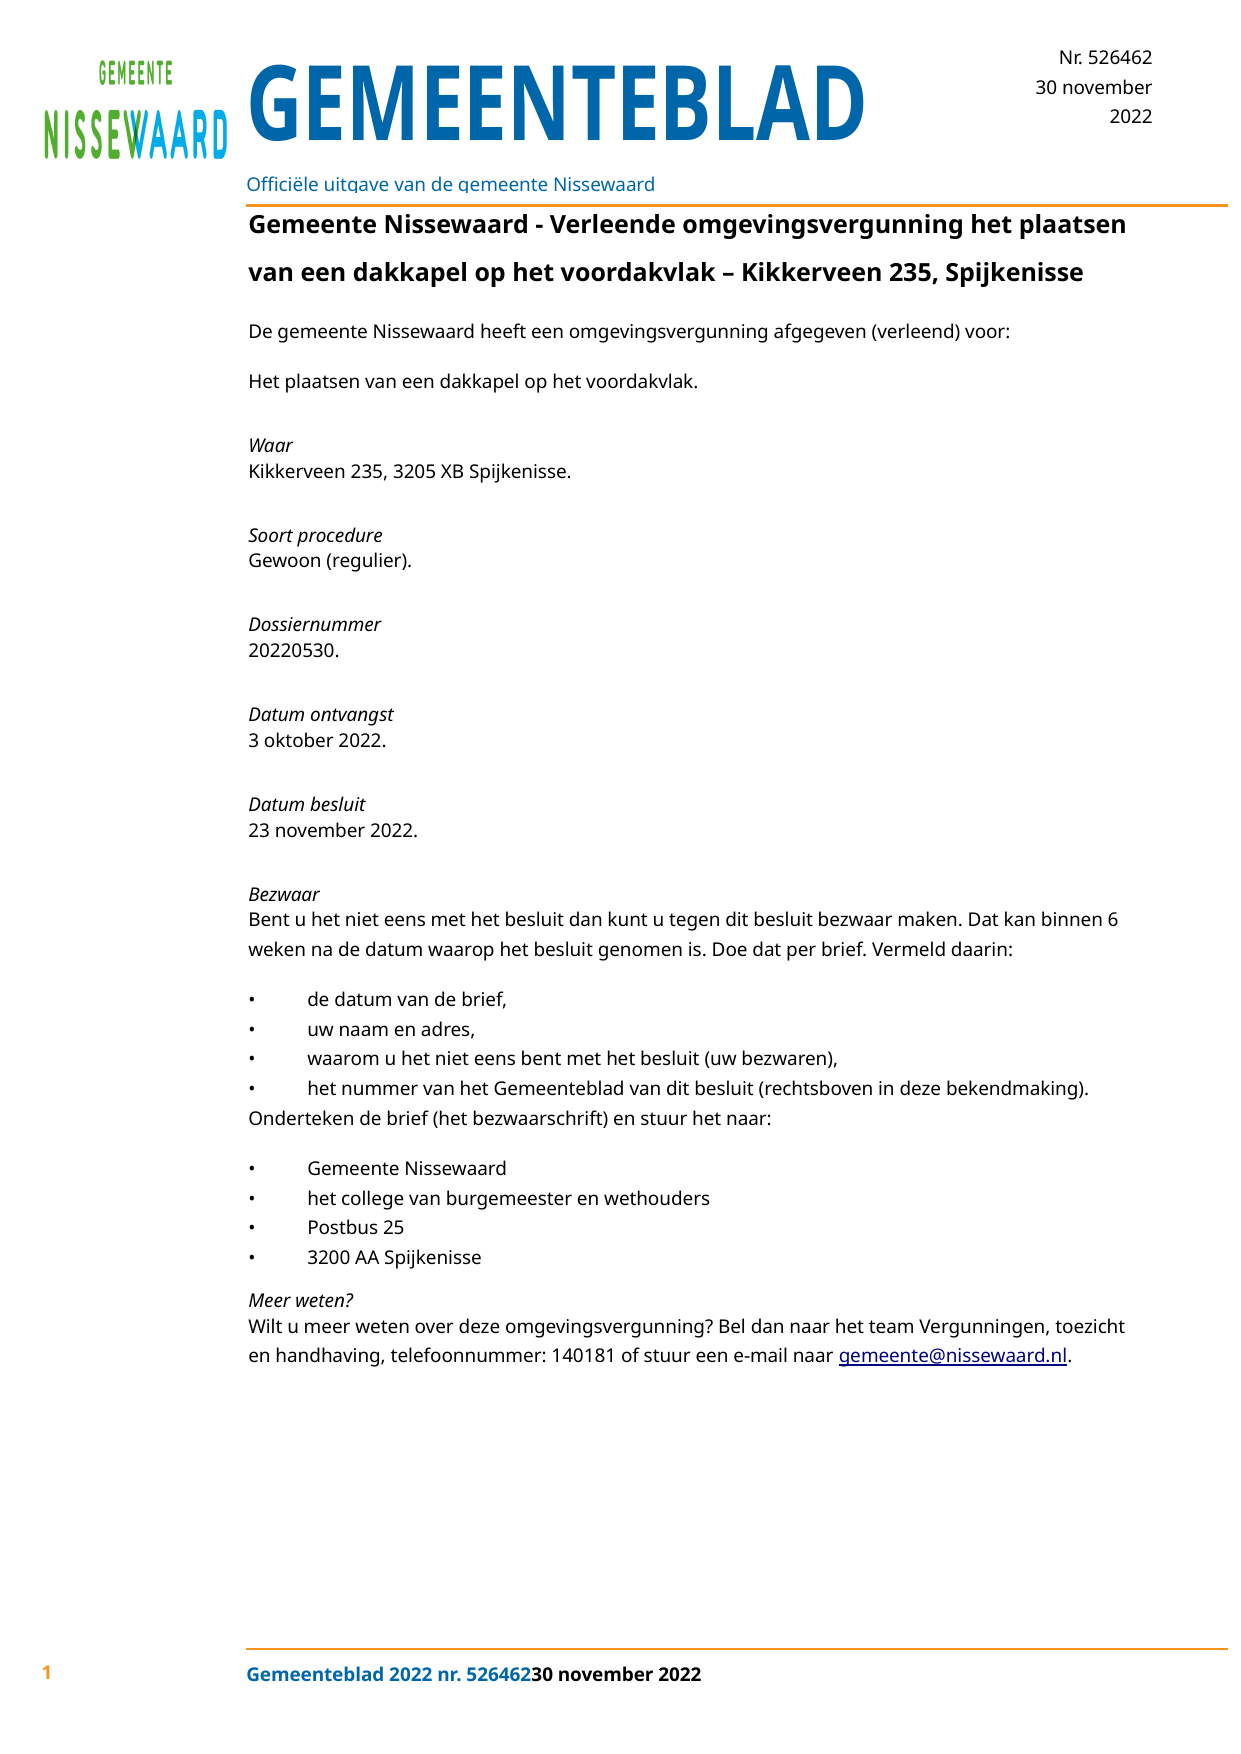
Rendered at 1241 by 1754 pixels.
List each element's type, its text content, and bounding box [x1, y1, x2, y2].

text Wilt u meer weten over deze omgevingsvergunning? Bel dan naar het team Vergunningen, toezicht en handhaving, telefoonnummer: 140181 of stuur een e-mail naar gemeente@nissewaard.nl. [248, 1313, 1152, 1368]
list 3200 AA Spijkenisse [248, 1244, 1152, 1270]
text 3 oktober 2022. [248, 727, 1152, 753]
list uw naam en adres, [248, 1016, 1152, 1042]
text Datum besluit [248, 791, 1152, 817]
picture [41, 47, 231, 172]
text Onderteken de brief (het bezwaarschrift) en stuur het naar: [248, 1105, 1152, 1131]
list waarom u het niet eens bent met het besluit (uw bezwaren), [248, 1046, 1152, 1071]
text Meer weten? [248, 1287, 1152, 1313]
text Gewoon (regulier). [248, 548, 1152, 573]
list het college van burgemeester en wethouders [248, 1185, 1152, 1211]
text Dossiernummer [248, 612, 1152, 637]
text Soort procedure [248, 522, 1152, 548]
list het nummer van het Gemeenteblad van dit besluit (rechtsboven in deze bekendmaking). [248, 1075, 1152, 1101]
text Gemeente Nissewaard - Verleende omgevingsvergunning het plaatsen van een dakkapel op het voordakvlak – Kikkerveen 235, Spijkenisse [248, 207, 1152, 288]
text Waar [248, 432, 1152, 458]
list Postbus 25 [248, 1214, 1152, 1240]
text Kikkerveen 235, 3205 XB Spijkenisse. [248, 458, 1152, 484]
text 20220530. [248, 637, 1152, 663]
list Gemeente Nissewaard [248, 1155, 1152, 1181]
text Datum ontvangst [248, 701, 1152, 727]
text Het plaatsen van een dakkapel op het voordakvlak. [248, 368, 1152, 394]
text Bent u het niet eens met het besluit dan kunt u tegen dit besluit bezwaar maken. Dat kan binnen 6 weken na de datum waarop het besluit genomen is. Doe dat per brief. Vermeld daarin: [248, 906, 1152, 962]
text Bezwaar [248, 881, 1152, 906]
text 23 november 2022. [248, 817, 1152, 842]
text De gemeente Nissewaard heeft een omgevingsvergunning afgegeven (verleend) voor: [248, 318, 1152, 344]
list de datum van de brief, [248, 986, 1152, 1012]
